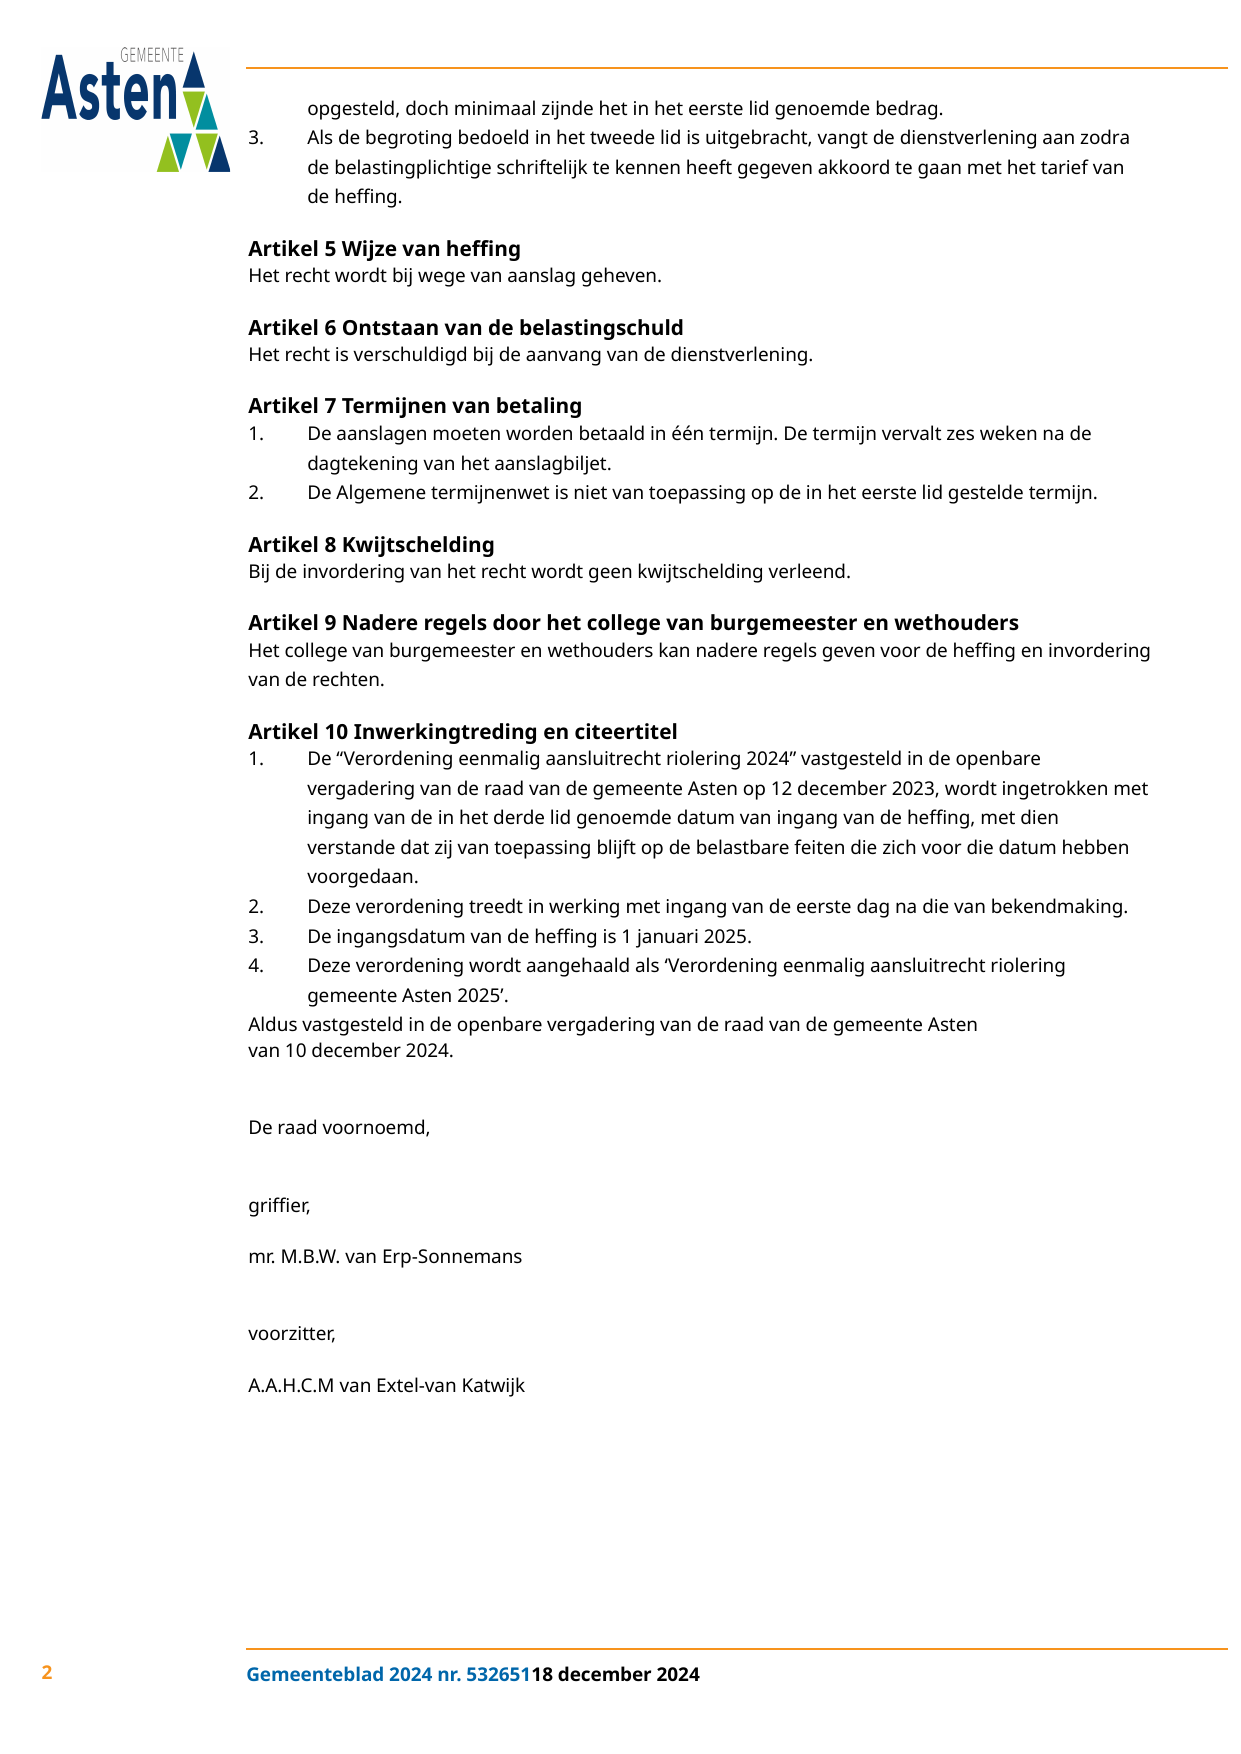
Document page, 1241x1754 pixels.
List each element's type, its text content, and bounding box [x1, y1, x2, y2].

text Bij de invordering van het recht wordt geen kwijtschelding verleend. [248, 558, 1152, 584]
list Deze verordening wordt aangehaald als ‘Verordening eenmalig aansluitrecht riolering gemeente Asten 2025’. [248, 952, 1152, 1008]
list Als de begroting bedoeld in het tweede lid is uitgebracht, vangt de dienstverlening aan zodra de belastingplichtige schriftelijk te kennen heeft gegeven akkoord te gaan met het tarief van de heffing. [248, 124, 1152, 209]
text Artikel 9 Nadere regels door het college van burgemeester en wethouders [248, 608, 1152, 637]
list De Algemene termijnenwet is niet van toepassing op de in het eerste lid gestelde termijn. [248, 479, 1152, 505]
list De “Verordening eenmalig aansluitrecht riolering 2024” vastgesteld in de openbare vergadering van de raad van de gemeente Asten op 12 december 2023, wordt ingetrokken met ingang van de in het derde lid genoemde datum van ingang van de heffing, met dien verstande dat zij van toepassing blijft op de belastbare feiten die zich voor die datum hebben voorgedaan. [248, 745, 1152, 889]
text Aldus vastgesteld in de openbare vergadering van de raad van de gemeente Asten [248, 1012, 1152, 1037]
text voorzitter, [248, 1320, 1152, 1346]
picture [41, 47, 231, 172]
text Het college van burgemeester en wethouders kan nadere regels geven voor de heffing en invordering van de rechten. [248, 637, 1152, 692]
text A.A.H.C.M van Extel-van Katwijk [248, 1372, 1152, 1398]
text Artikel 8 Kwijtschelding [248, 530, 1152, 558]
text griffier, [248, 1192, 1152, 1217]
list De aanslagen moeten worden betaald in één termijn. De termijn vervalt zes weken na de dagtekening van het aanslagbiljet. [248, 420, 1152, 475]
text mr. M.B.W. van Erp-Sonnemans [248, 1243, 1152, 1269]
text Artikel 7 Termijnen van betaling [248, 392, 1152, 420]
list Deze verordening treedt in werking met ingang van de eerste dag na die van bekendmaking. [248, 893, 1152, 919]
text van 10 december 2024. [248, 1037, 1152, 1063]
list De ingangsdatum van de heffing is 1 januari 2025. [248, 923, 1152, 949]
text Artikel 5 Wijze van heffing [248, 234, 1152, 262]
text Artikel 6 Ontstaan van de belastingschuld [248, 313, 1152, 341]
text Artikel 10 Inwerkingtreding en citeertitel [248, 717, 1152, 745]
text Het recht wordt bij wege van aanslag geheven. [248, 262, 1152, 288]
text De raad voornoemd, [248, 1114, 1152, 1140]
list opgesteld, doch minimaal zijnde het in het eerste lid genoemde bedrag. [248, 95, 1152, 121]
text Het recht is verschuldigd bij de aanvang van de dienstverlening. [248, 341, 1152, 367]
